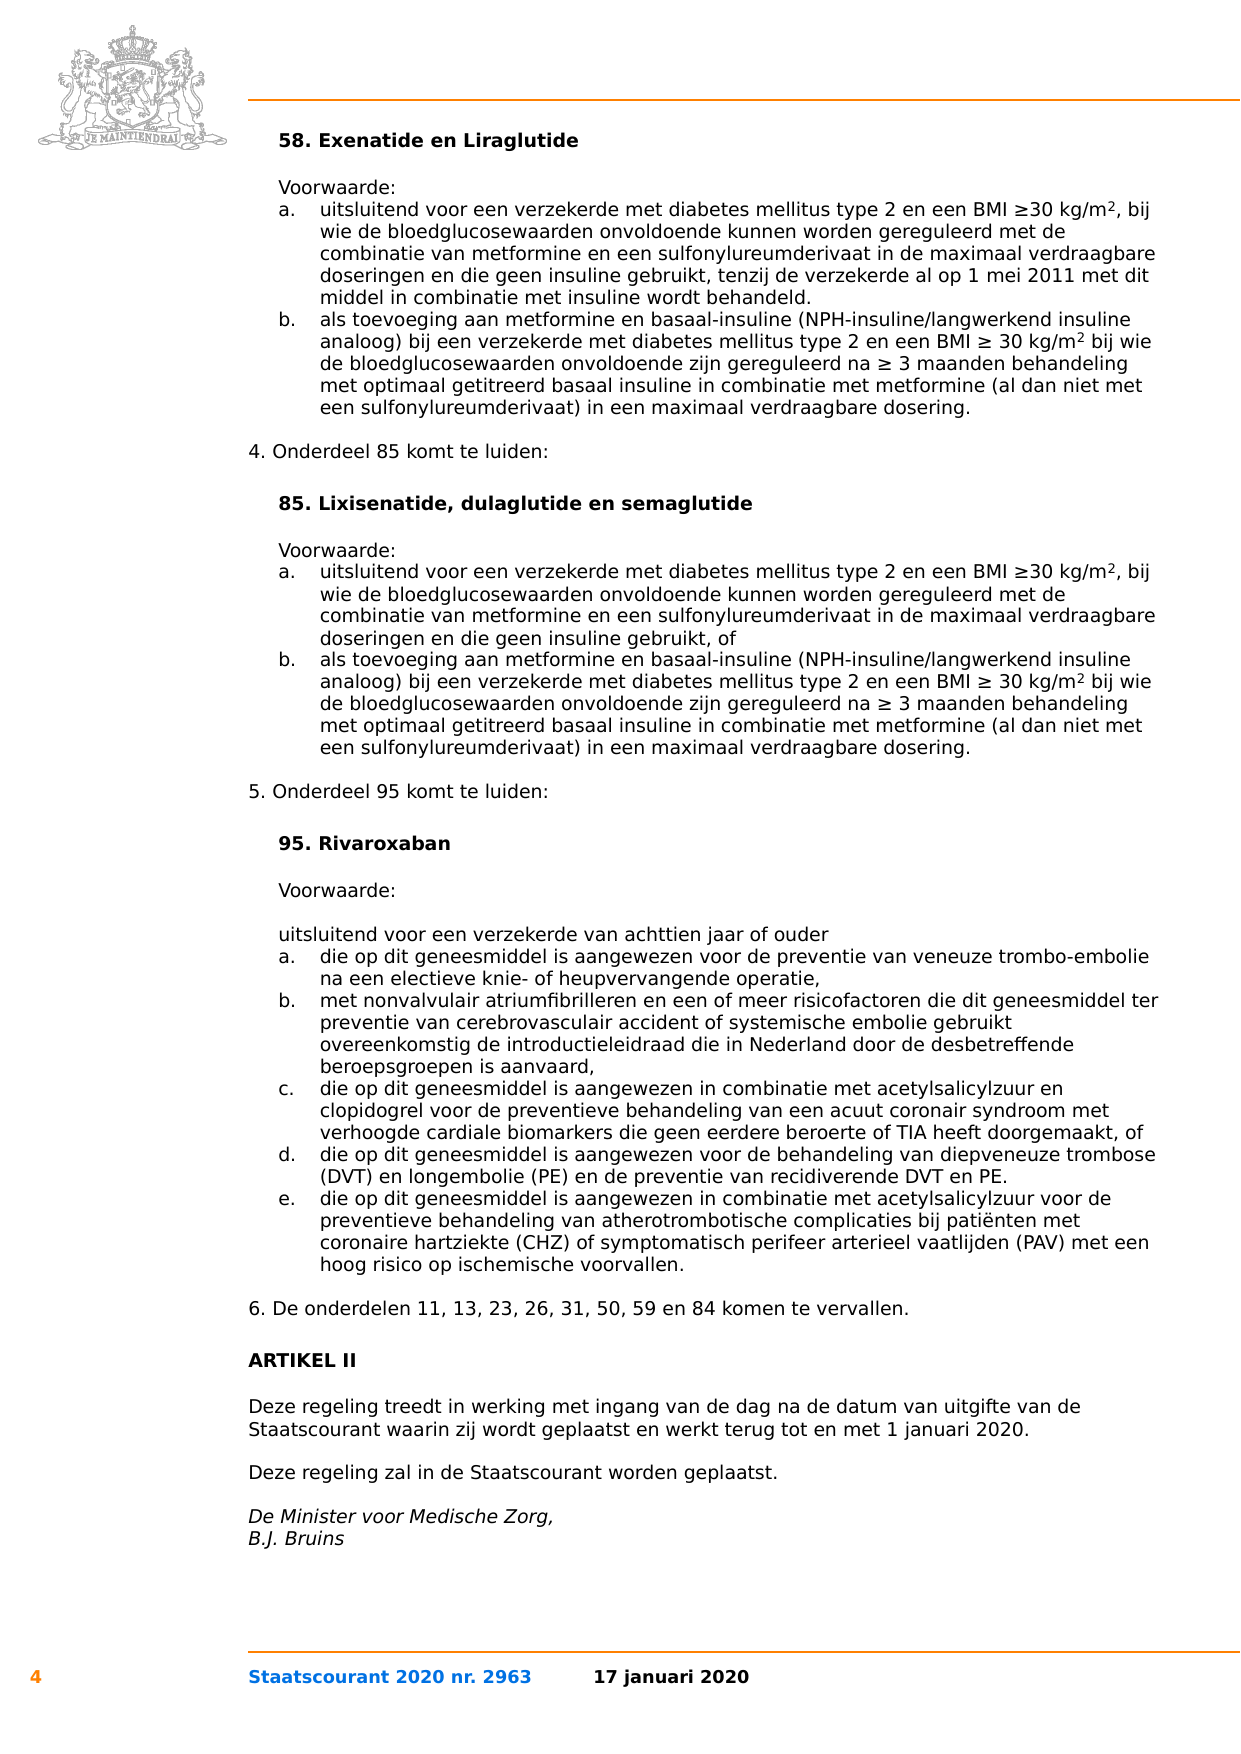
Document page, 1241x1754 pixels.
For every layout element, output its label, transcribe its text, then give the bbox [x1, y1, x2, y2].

text Voorwaarde: [278, 177, 1163, 199]
text 5. Onderdeel 95 komt te luiden: [248, 781, 1163, 803]
text a. uitsluitend voor een verzekerde met diabetes mellitus type 2 en een BMI ≥30 kg/m2, bij wie de bloedglucosewaarden onvoldoende kunnen worden gereguleerd met de combinatie van metformine en een sulfonylureumderivaat in de maximaal verdraagbare doseringen en die geen insuline gebruikt, tenzij de verzekerde al op 1 mei 2011 met dit middel in combinatie met insuline wordt behandeld. [278, 199, 1163, 309]
text b. als toevoeging aan metformine en basaal-insuline (NPH-insuline/langwerkend insuline analoog) bij een verzekerde met diabetes mellitus type 2 en een BMI ≥ 30 kg/m2 bij wie de bloedglucosewaarden onvoldoende zijn gereguleerd na ≥ 3 maanden behandeling met optimaal getitreerd basaal insuline in combinatie met metformine (al dan niet met een sulfonylureumderivaat) in een maximaal verdraagbare dosering. [278, 309, 1163, 419]
text c. die op dit geneesmiddel is aangewezen in combinatie met acetylsalicylzuur en clopidogrel voor de preventieve behandeling van een acuut coronair syndroom met verhoogde cardiale biomarkers die geen eerdere beroerte of TIA heeft doorgemaakt, of [278, 1078, 1163, 1144]
text 6. De onderdelen 11, 13, 23, 26, 31, 50, 59 en 84 komen te vervallen. [248, 1297, 1163, 1319]
subtitle 95. Rivaroxaban [278, 833, 1163, 855]
text Voorwaarde: [278, 539, 1163, 561]
text Deze regeling zal in de Staatscourant worden geplaatst. [248, 1462, 1163, 1484]
text b. met nonvalvulair atriumfibrilleren en een of meer risicofactoren die dit geneesmiddel ter preventie van cerebrovasculair accident of systemische embolie gebruikt overeenkomstig de introductieleidraad die in Nederland door de desbetreffende beroepsgroepen is aanvaard, [278, 990, 1163, 1078]
text e. die op dit geneesmiddel is aangewezen in combinatie met acetylsalicylzuur voor de preventieve behandeling van atherotrombotische complicaties bij patiënten met coronaire hartziekte (CHZ) of symptomatisch perifeer arterieel vaatlijden (PAV) met een hoog risico op ischemische voorvallen. [278, 1188, 1163, 1276]
text a. die op dit geneesmiddel is aangewezen voor de preventie van veneuze trombo-embolie na een electieve knie- of heupvervangende operatie, [278, 946, 1163, 990]
subtitle ARTIKEL II [248, 1349, 1163, 1371]
text De Minister voor Medische Zorg, B.J. Bruins [248, 1506, 1163, 1550]
subtitle 85. Lixisenatide, dulaglutide en semaglutide [278, 492, 1163, 514]
subtitle 58. Exenatide en Liraglutide [278, 130, 1163, 152]
picture [38, 25, 227, 150]
text Voorwaarde: [278, 880, 1163, 902]
text Deze regeling treedt in werking met ingang van de dag na de datum van uitgifte van de Staatscourant waarin zij wordt geplaatst en werkt terug tot en met 1 januari 2020. [248, 1396, 1163, 1440]
text 4. Onderdeel 85 komt te luiden: [248, 441, 1163, 462]
text d. die op dit geneesmiddel is aangewezen voor de behandeling van diepveneuze trombose (DVT) en longembolie (PE) en de preventie van recidiverende DVT en PE. [278, 1144, 1163, 1188]
text b. als toevoeging aan metformine en basaal-insuline (NPH-insuline/langwerkend insuline analoog) bij een verzekerde met diabetes mellitus type 2 en een BMI ≥ 30 kg/m2 bij wie de bloedglucosewaarden onvoldoende zijn gereguleerd na ≥ 3 maanden behandeling met optimaal getitreerd basaal insuline in combinatie met metformine (al dan niet met een sulfonylureumderivaat) in een maximaal verdraagbare dosering. [278, 649, 1163, 759]
text uitsluitend voor een verzekerde van achttien jaar of ouder [278, 924, 1163, 946]
text a. uitsluitend voor een verzekerde met diabetes mellitus type 2 en een BMI ≥30 kg/m2, bij wie de bloedglucosewaarden onvoldoende kunnen worden gereguleerd met de combinatie van metformine en een sulfonylureumderivaat in de maximaal verdraagbare doseringen en die geen insuline gebruikt, of [278, 561, 1163, 649]
